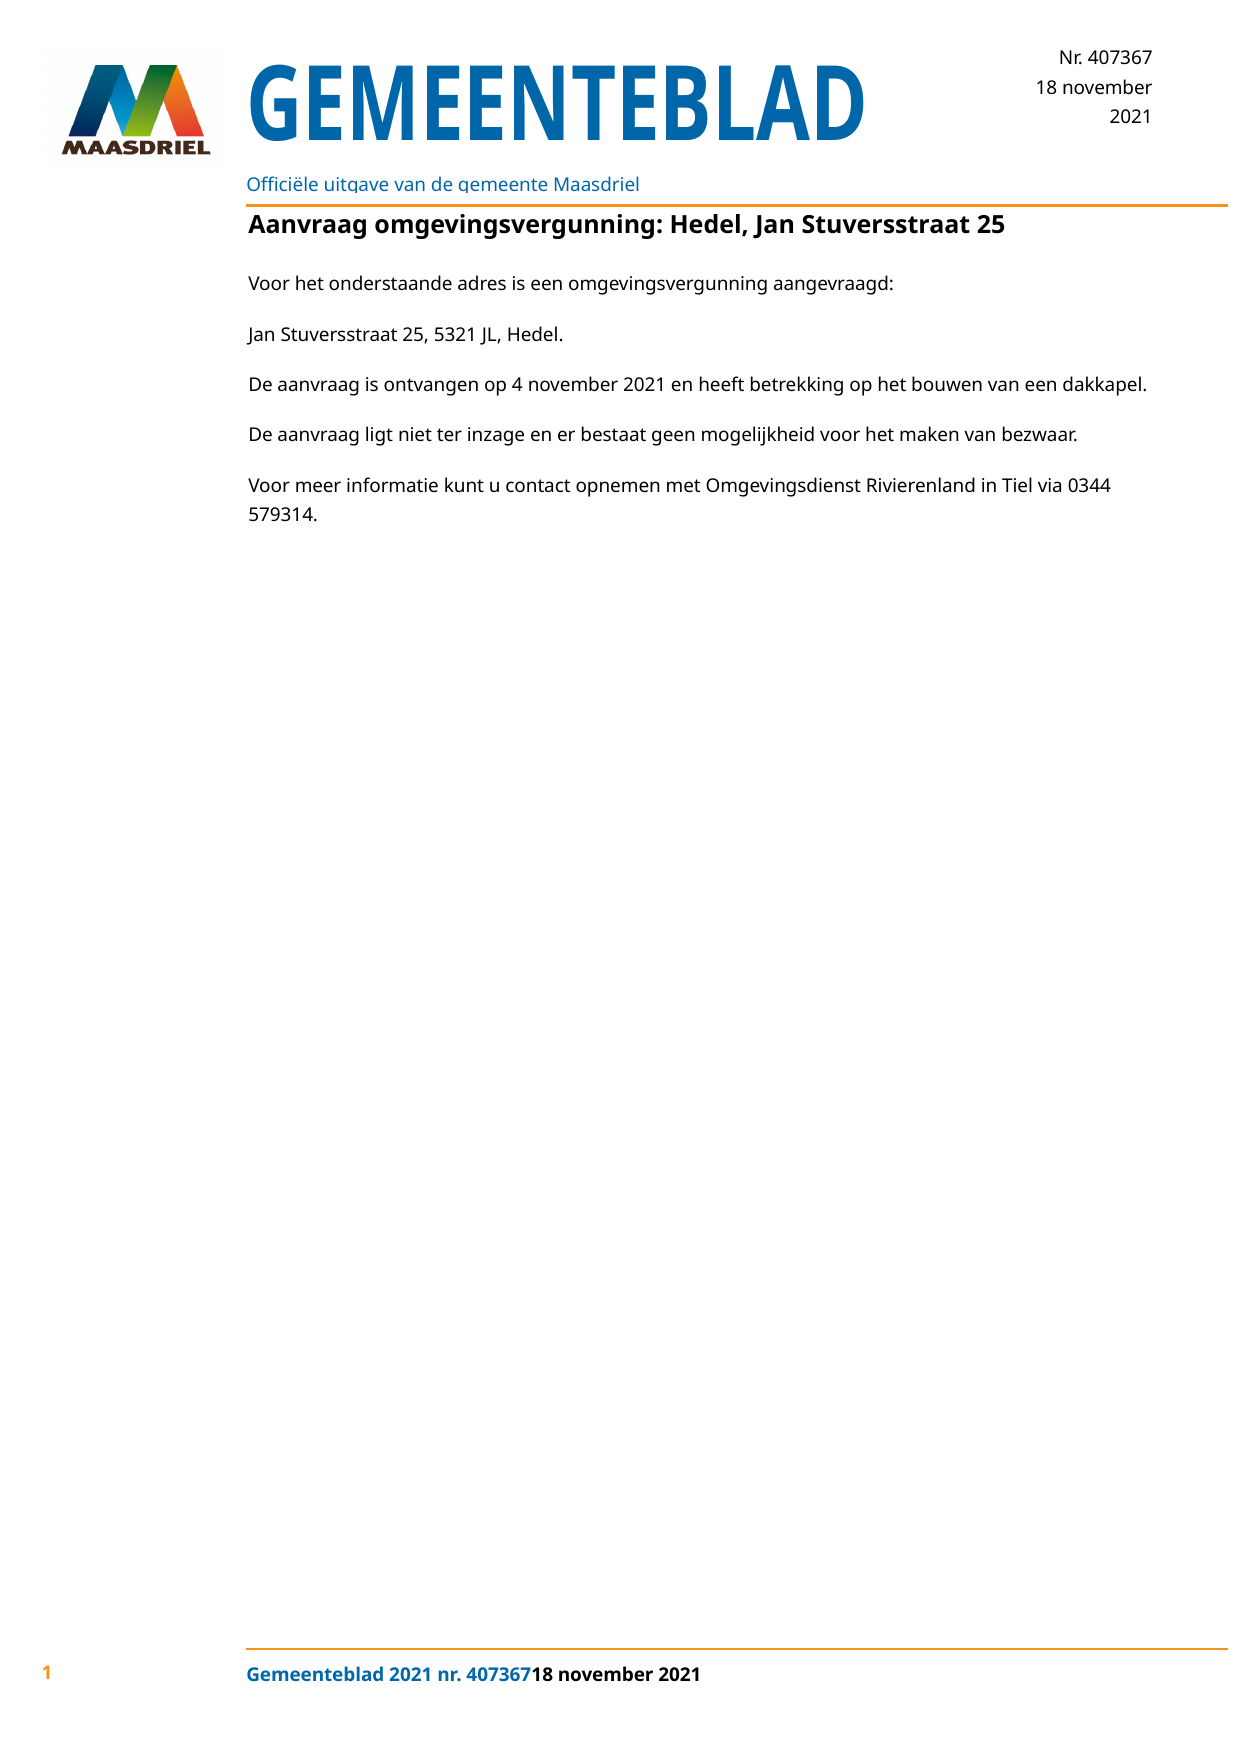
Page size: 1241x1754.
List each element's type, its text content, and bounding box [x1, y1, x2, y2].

text Jan Stuversstraat 25, 5321 JL, Hedel. [248, 321, 1152, 346]
text Voor meer informatie kunt u contact opnemen met Omgevingsdienst Rivierenland in Tiel via 0344 579314. [248, 472, 1152, 527]
text Voor het onderstaande adres is een omgevingsvergunning aangevraagd: [248, 270, 1152, 296]
picture [41, 47, 231, 172]
text De aanvraag is ontvangen op 4 november 2021 en heeft betrekking op het bouwen van een dakkapel. [248, 371, 1152, 397]
text De aanvraag ligt niet ter inzage en er bestaat geen mogelijkheid voor het maken van bezwaar. [248, 422, 1152, 447]
text Aanvraag omgevingsvergunning: Hedel, Jan Stuversstraat 25 [248, 207, 1152, 241]
